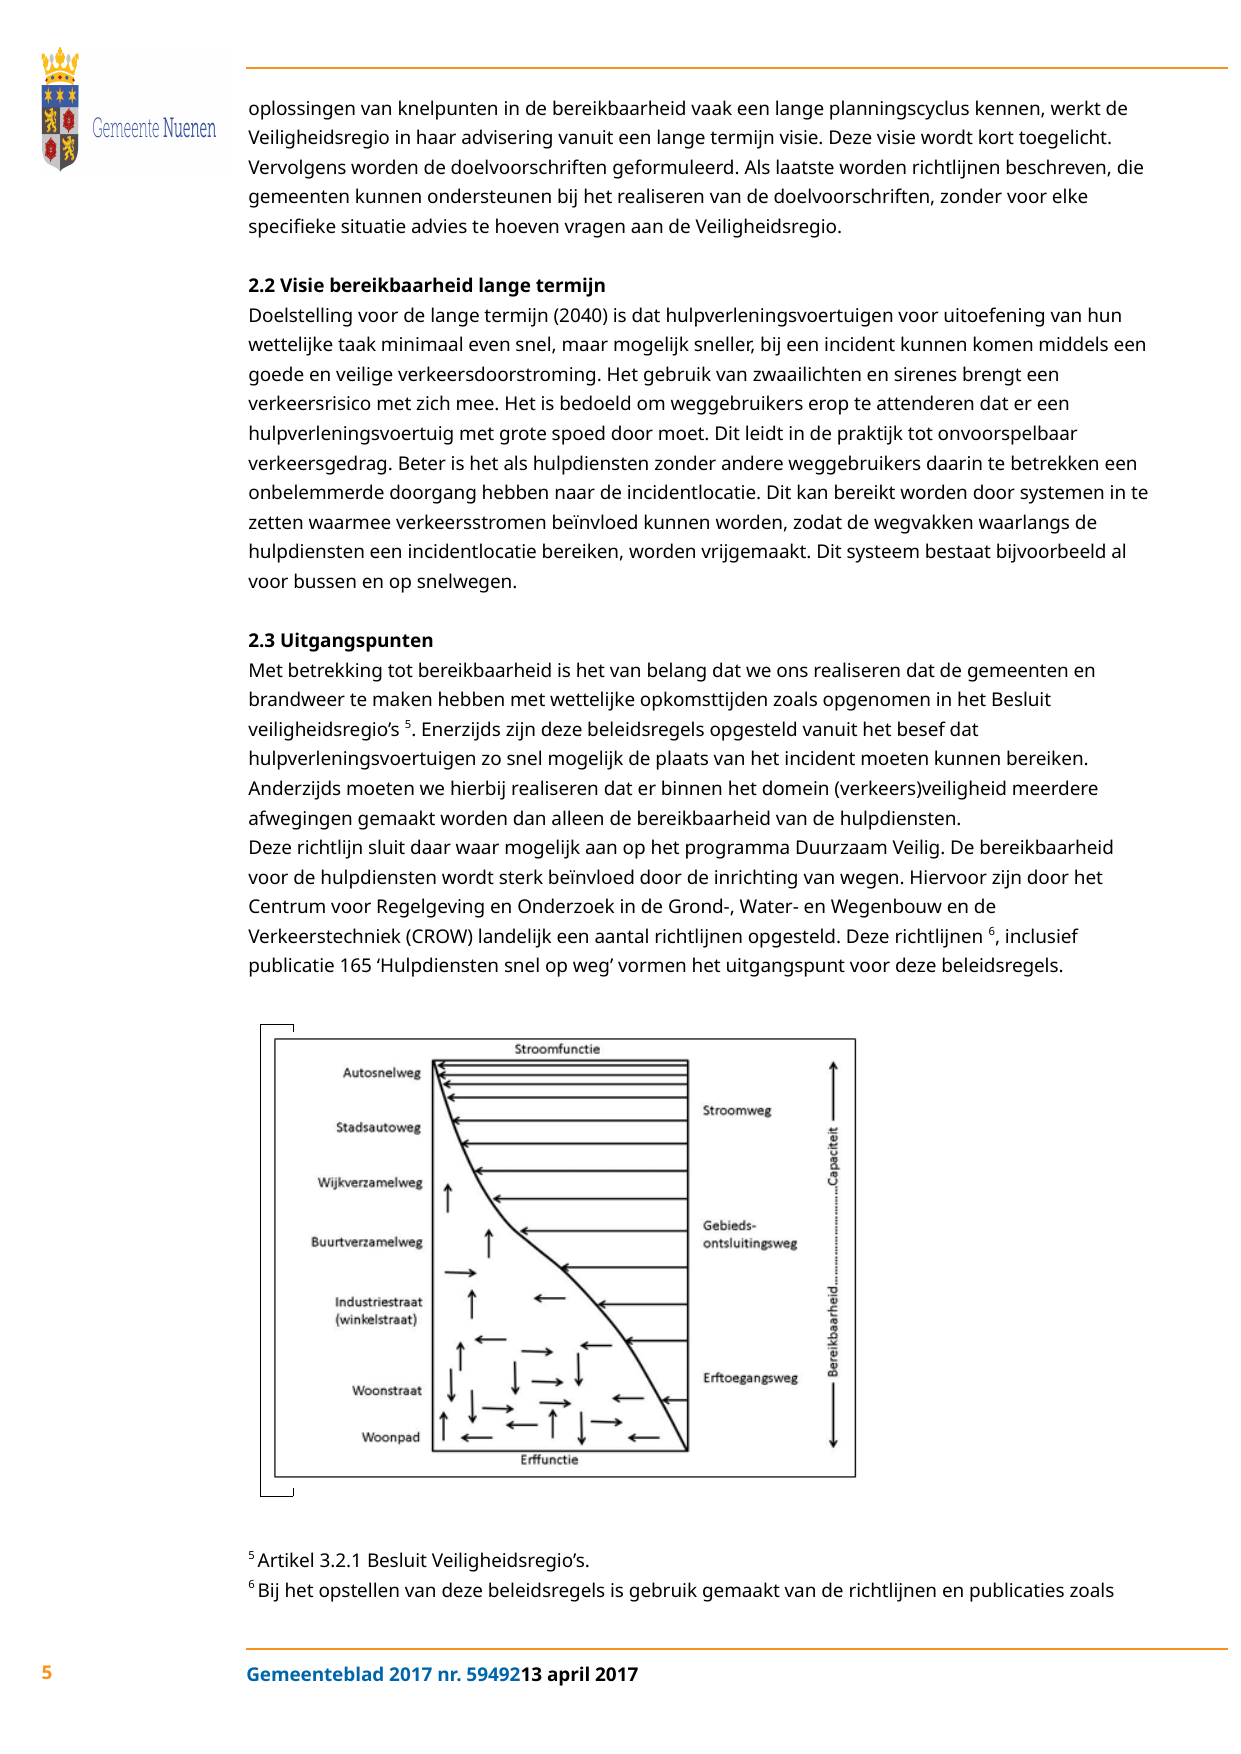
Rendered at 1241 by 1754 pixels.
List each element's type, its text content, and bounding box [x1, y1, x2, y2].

text Doelstelling voor de lange termijn (2040) is dat hulpverleningsvoertuigen voor uitoefening van hun wettelijke taak minimaal even snel, maar mogelijk sneller, bij een incident kunnen komen middels een goede en veilige verkeersdoorstroming. Het gebruik van zwaailichten en sirenes brengt een verkeersrisico met zich mee. Het is bedoeld om weggebruikers erop te attenderen dat er een hulpverleningsvoertuig met grote spoed door moet. Dit leidt in de praktijk tot onvoorspelbaar verkeersgedrag. Beter is het als hulpdiensten zonder andere weggebruikers daarin te betrekken een onbelemmerde doorgang hebben naar de incidentlocatie. Dit kan bereikt worden door systemen in te zetten waarmee verkeersstromen beïnvloed kunnen worden, zodat de wegvakken waarlangs de hulpdiensten een incidentlocatie bereiken, worden vrijgemaakt. Dit systeem bestaat bijvoorbeeld al voor bussen en op snelwegen. [248, 302, 1152, 594]
text Met betrekking tot bereikbaarheid is het van belang dat we ons realiseren dat de gemeenten en brandweer te maken hebben met wettelijke opkomsttijden zoals opgenomen in het Besluit veiligheidsregio’s 5. Enerzijds zijn deze beleidsregels opgesteld vanuit het besef dat hulpverleningsvoertuigen zo snel mogelijk de plaats van het incident moeten kunnen bereiken. Anderzijds moeten we hierbij realiseren dat er binnen het domein (verkeers)veiligheid meerdere afwegingen gemaakt worden dan alleen de bereikbaarheid van de hulpdiensten. [248, 657, 1152, 831]
text Deze richtlijn sluit daar waar mogelijk aan op het programma Duurzaam Veilig. De bereikbaarheid voor de hulpdiensten wordt sterk beïnvloed door de inrichting van wegen. Hiervoor zijn door het Centrum voor Regelgeving en Onderzoek in de Grond-, Water- en Wegenbouw en de Verkeerstechniek (CROW) landelijk een aantal richtlijnen opgesteld. Deze richtlijnen 6, inclusief publicatie 165 ‘Hulpdiensten snel op weg’ vormen het uitgangspunt voor deze beleidsregels. [248, 834, 1152, 978]
text 6 Bij het opstellen van deze beleidsregels is gebruik gemaakt van de richtlijnen en publicaties zoals [248, 1577, 1152, 1603]
text 5 Artikel 3.2.1 Besluit Veiligheidsregio’s. [248, 1547, 1152, 1573]
picture [268, 1032, 860, 1488]
text oplossingen van knelpunten in de bereikbaarheid vaak een lange planningscyclus kennen, werkt de Veiligheidsregio in haar advisering vanuit een lange termijn visie. Deze visie wordt kort toegelicht. Vervolgens worden de doelvoorschriften geformuleerd. Als laatste worden richtlijnen beschreven, die gemeenten kunnen ondersteunen bij het realiseren van de doelvoorschriften, zonder voor elke specifieke situatie advies te hoeven vragen aan de Veiligheidsregio. [248, 95, 1152, 239]
text 2.3 Uitgangspunten [248, 627, 1152, 653]
text 2.2 Visie bereikbaarheid lange termijn [248, 272, 1152, 298]
picture [41, 47, 231, 172]
